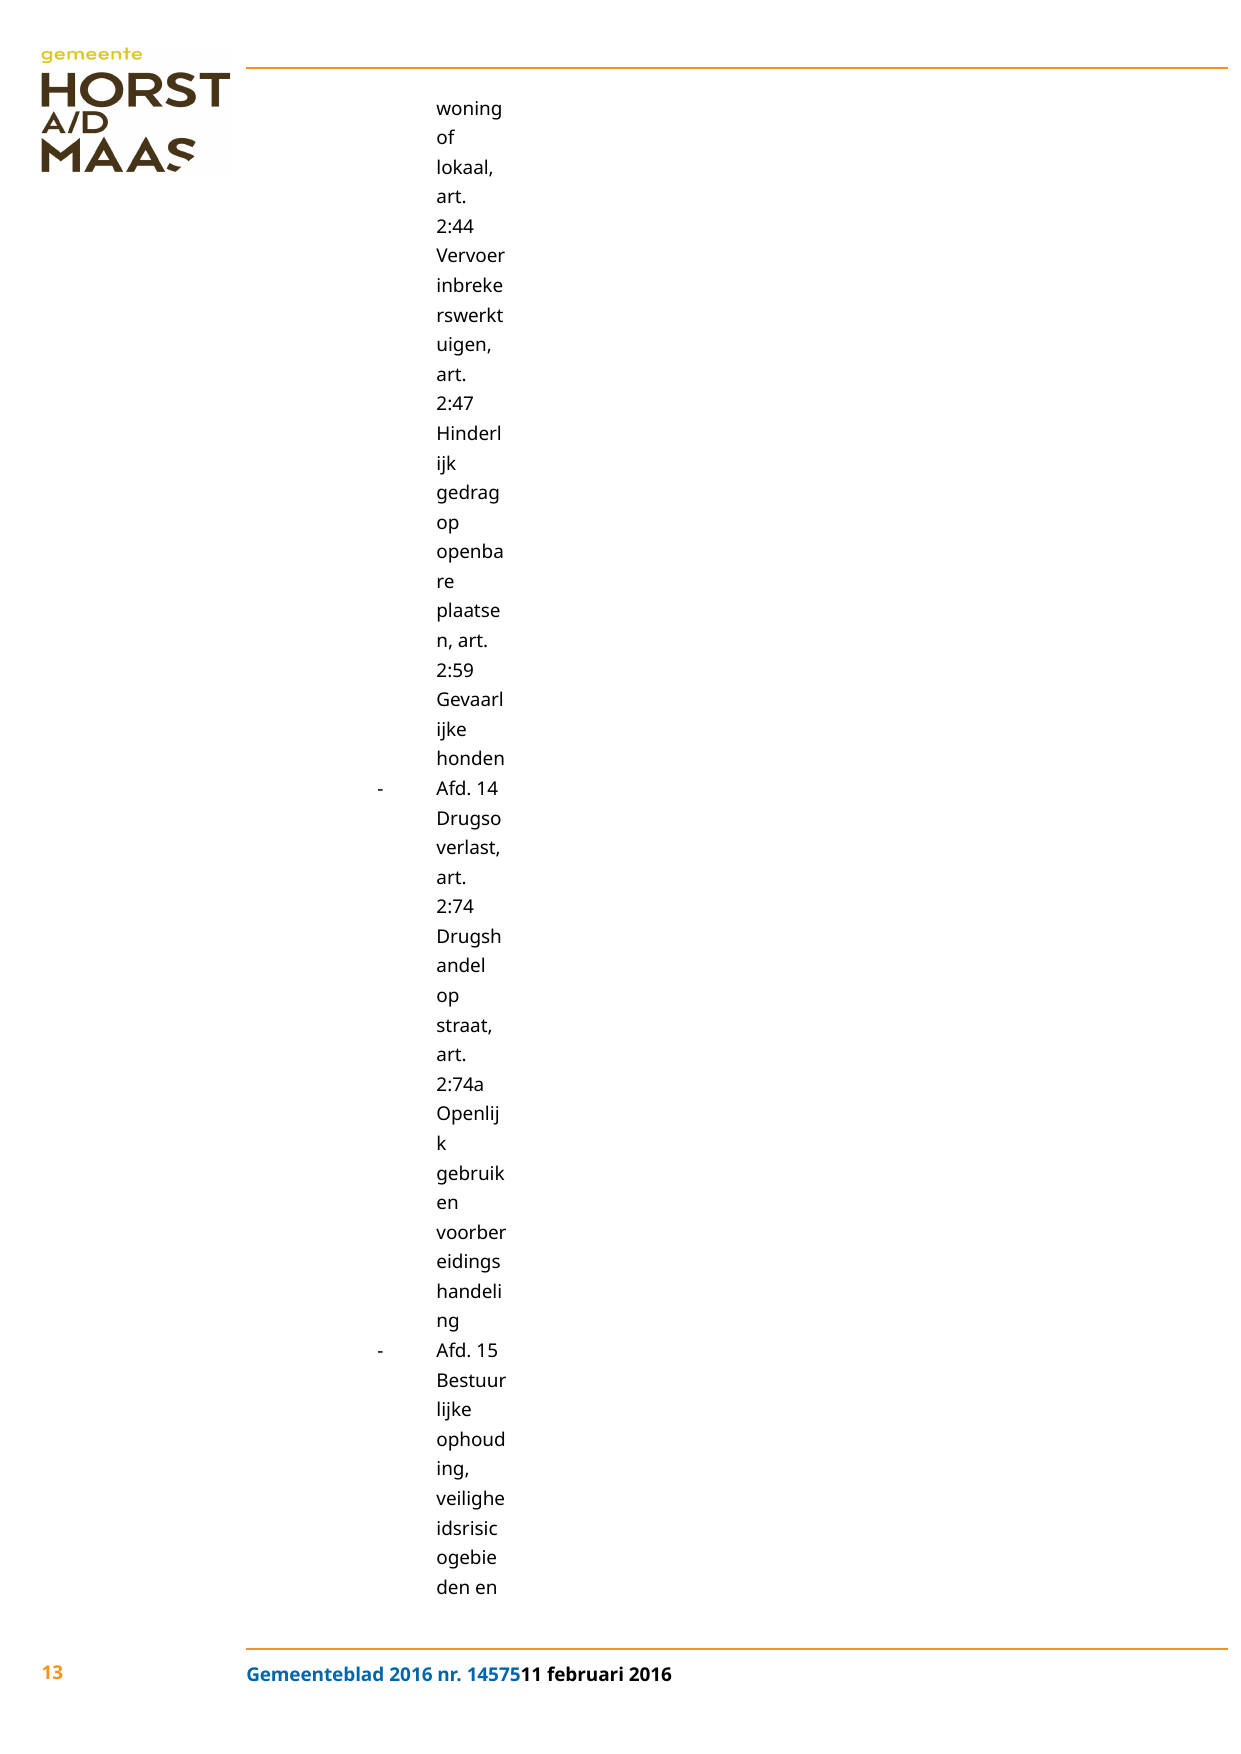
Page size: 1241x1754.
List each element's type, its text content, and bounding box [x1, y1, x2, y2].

table_cell [894, 95, 1022, 1600]
table_cell [635, 95, 764, 1600]
table_cell [248, 95, 377, 1600]
picture [41, 47, 231, 172]
table_cell [506, 95, 635, 1600]
table_cell woning of lokaal, art. 2:44 Vervoer inbrekerswerktuigen, art. 2:47 Hinderlijk gedrag op openbare plaatsen, art. 2:59 Gevaarlijke honden Afd. 14 Drugsoverlast, art. 2:74 Drugshandel op straat, art. 2:74a Openlijk gebruik en voorbereidingshandeling Afd. 15 Bestuurlijke ophouding, veiligheidsrisicogebieden en [377, 95, 506, 1600]
table_cell [764, 95, 893, 1600]
